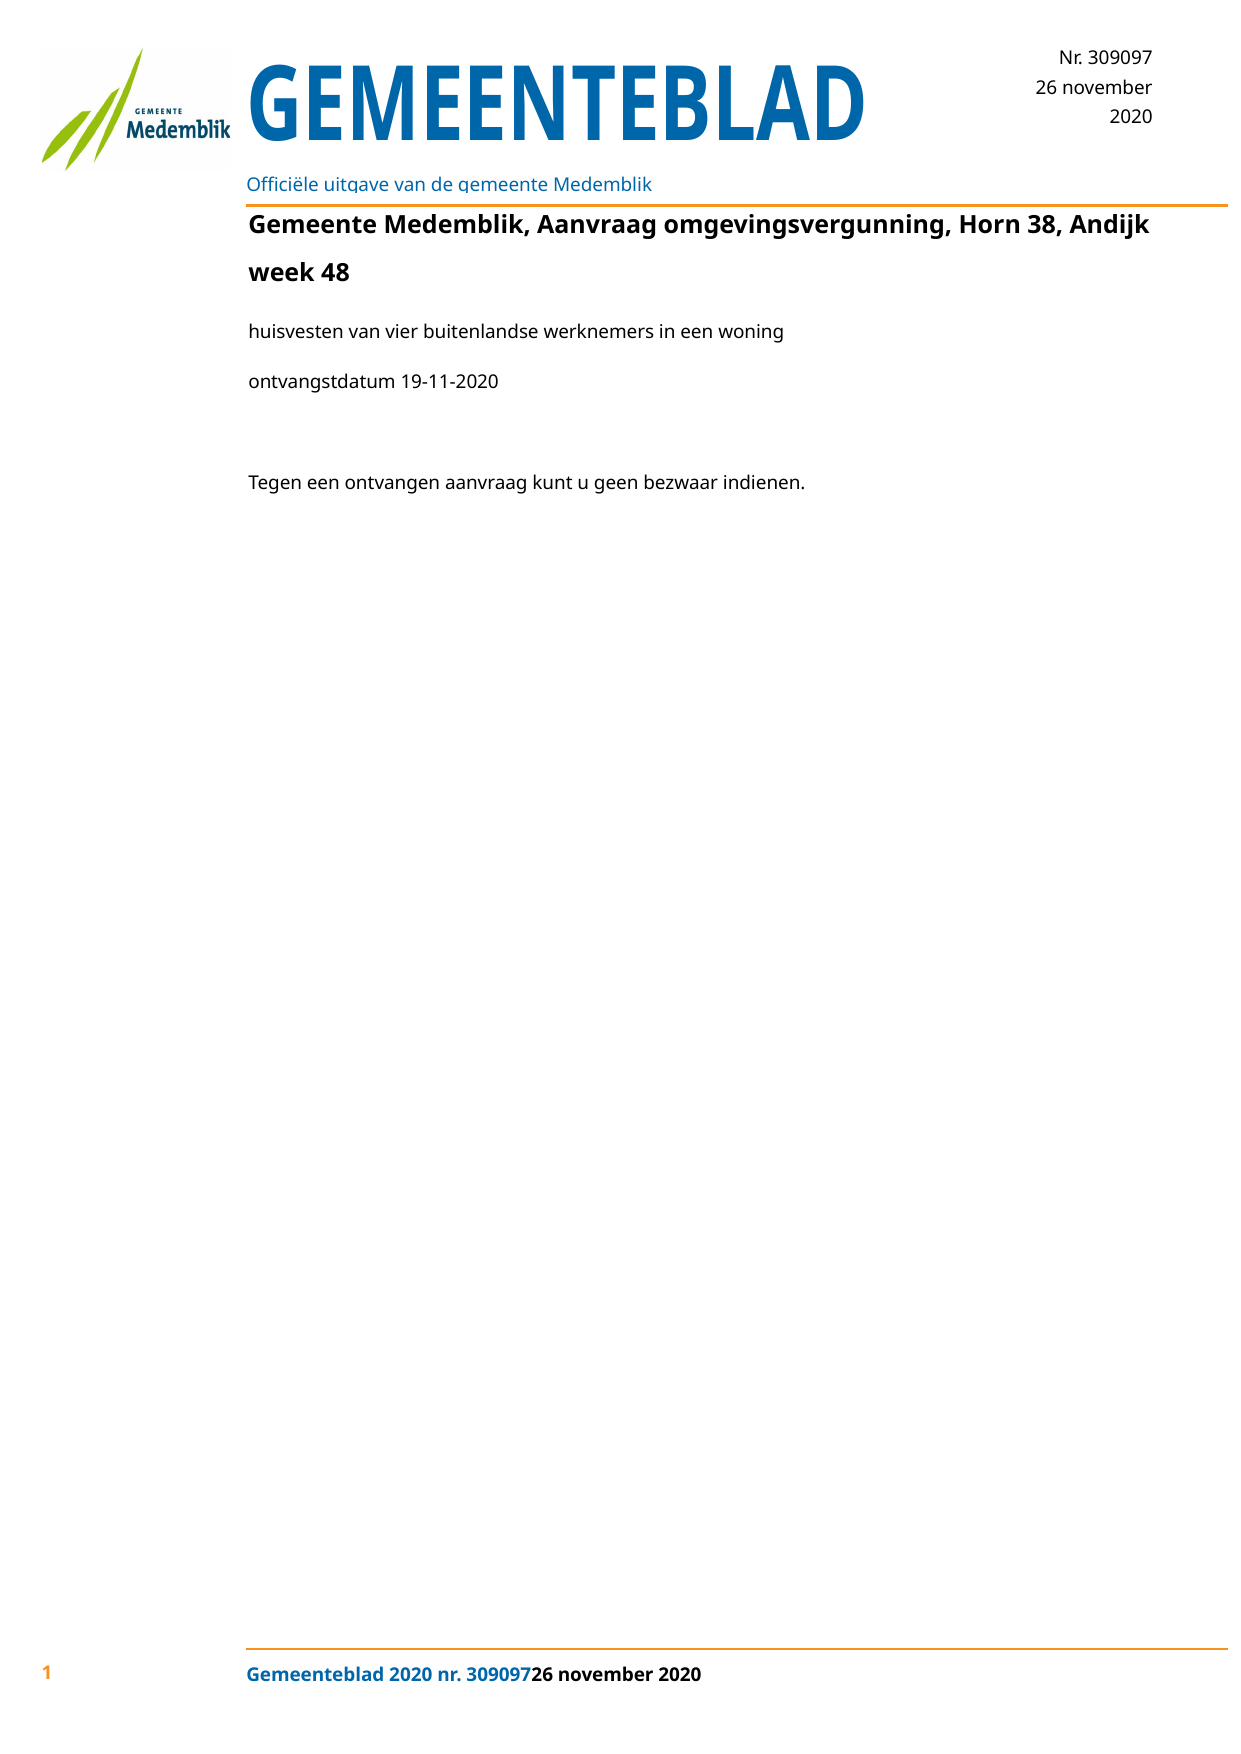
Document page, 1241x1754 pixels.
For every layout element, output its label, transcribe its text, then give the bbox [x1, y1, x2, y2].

text ontvangstdatum 19-11-2020 [248, 368, 1152, 394]
text Gemeente Medemblik, Aanvraag omgevingsvergunning, Horn 38, Andijk week 48 [248, 207, 1152, 288]
text Tegen een ontvangen aanvraag kunt u geen bezwaar indienen. [248, 469, 1152, 495]
picture [41, 47, 231, 172]
text huisvesten van vier buitenlandse werknemers in een woning [248, 318, 1152, 344]
